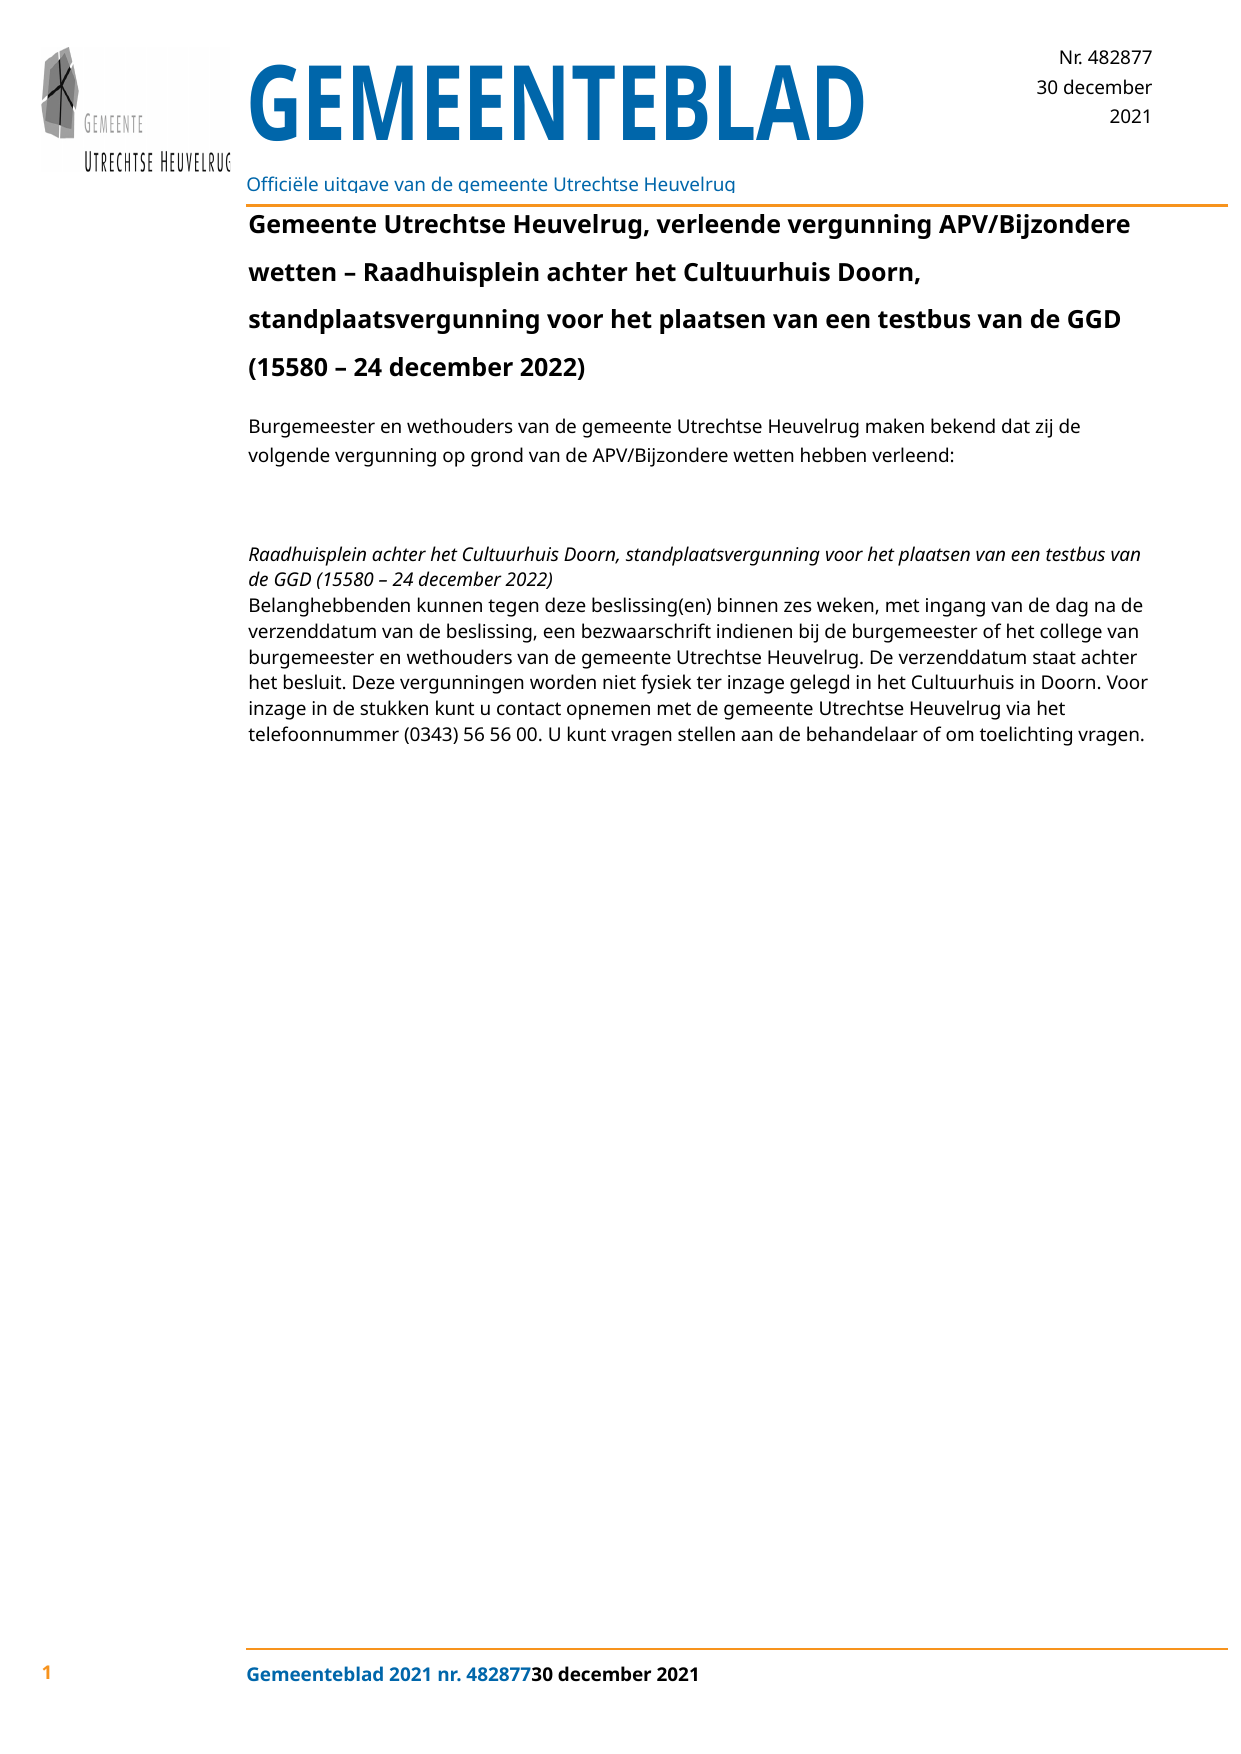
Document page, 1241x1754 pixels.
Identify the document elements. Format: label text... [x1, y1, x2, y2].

text Raadhuisplein achter het Cultuurhuis Doorn, standplaatsvergunning voor het plaatsen van een testbus van de GGD (15580 – 24 december 2022) [248, 541, 1152, 592]
text Burgemeester en wethouders van de gemeente Utrechtse Heuvelrug maken bekend dat zij de volgende vergunning op grond van de APV/Bijzondere wetten hebben verleend: [248, 413, 1152, 468]
text Gemeente Utrechtse Heuvelrug, verleende vergunning APV/Bijzondere wetten – Raadhuisplein achter het Cultuurhuis Doorn, standplaatsvergunning voor het plaatsen van een testbus van de GGD (15580 – 24 december 2022) [248, 207, 1152, 384]
text Belanghebbenden kunnen tegen deze beslissing(en) binnen zes weken, met ingang van de dag na de verzenddatum van de beslissing, een bezwaarschrift indienen bij de burgemeester of het college van burgemeester en wethouders van de gemeente Utrechtse Heuvelrug. De verzenddatum staat achter het besluit. Deze vergunningen worden niet fysiek ter inzage gelegd in het Cultuurhuis in Doorn. Voor inzage in de stukken kunt u contact opnemen met de gemeente Utrechtse Heuvelrug via het telefoonnummer (0343) 56 56 00. U kunt vragen stellen aan de behandelaar of om toelichting vragen. [248, 592, 1152, 747]
picture [41, 47, 231, 172]
